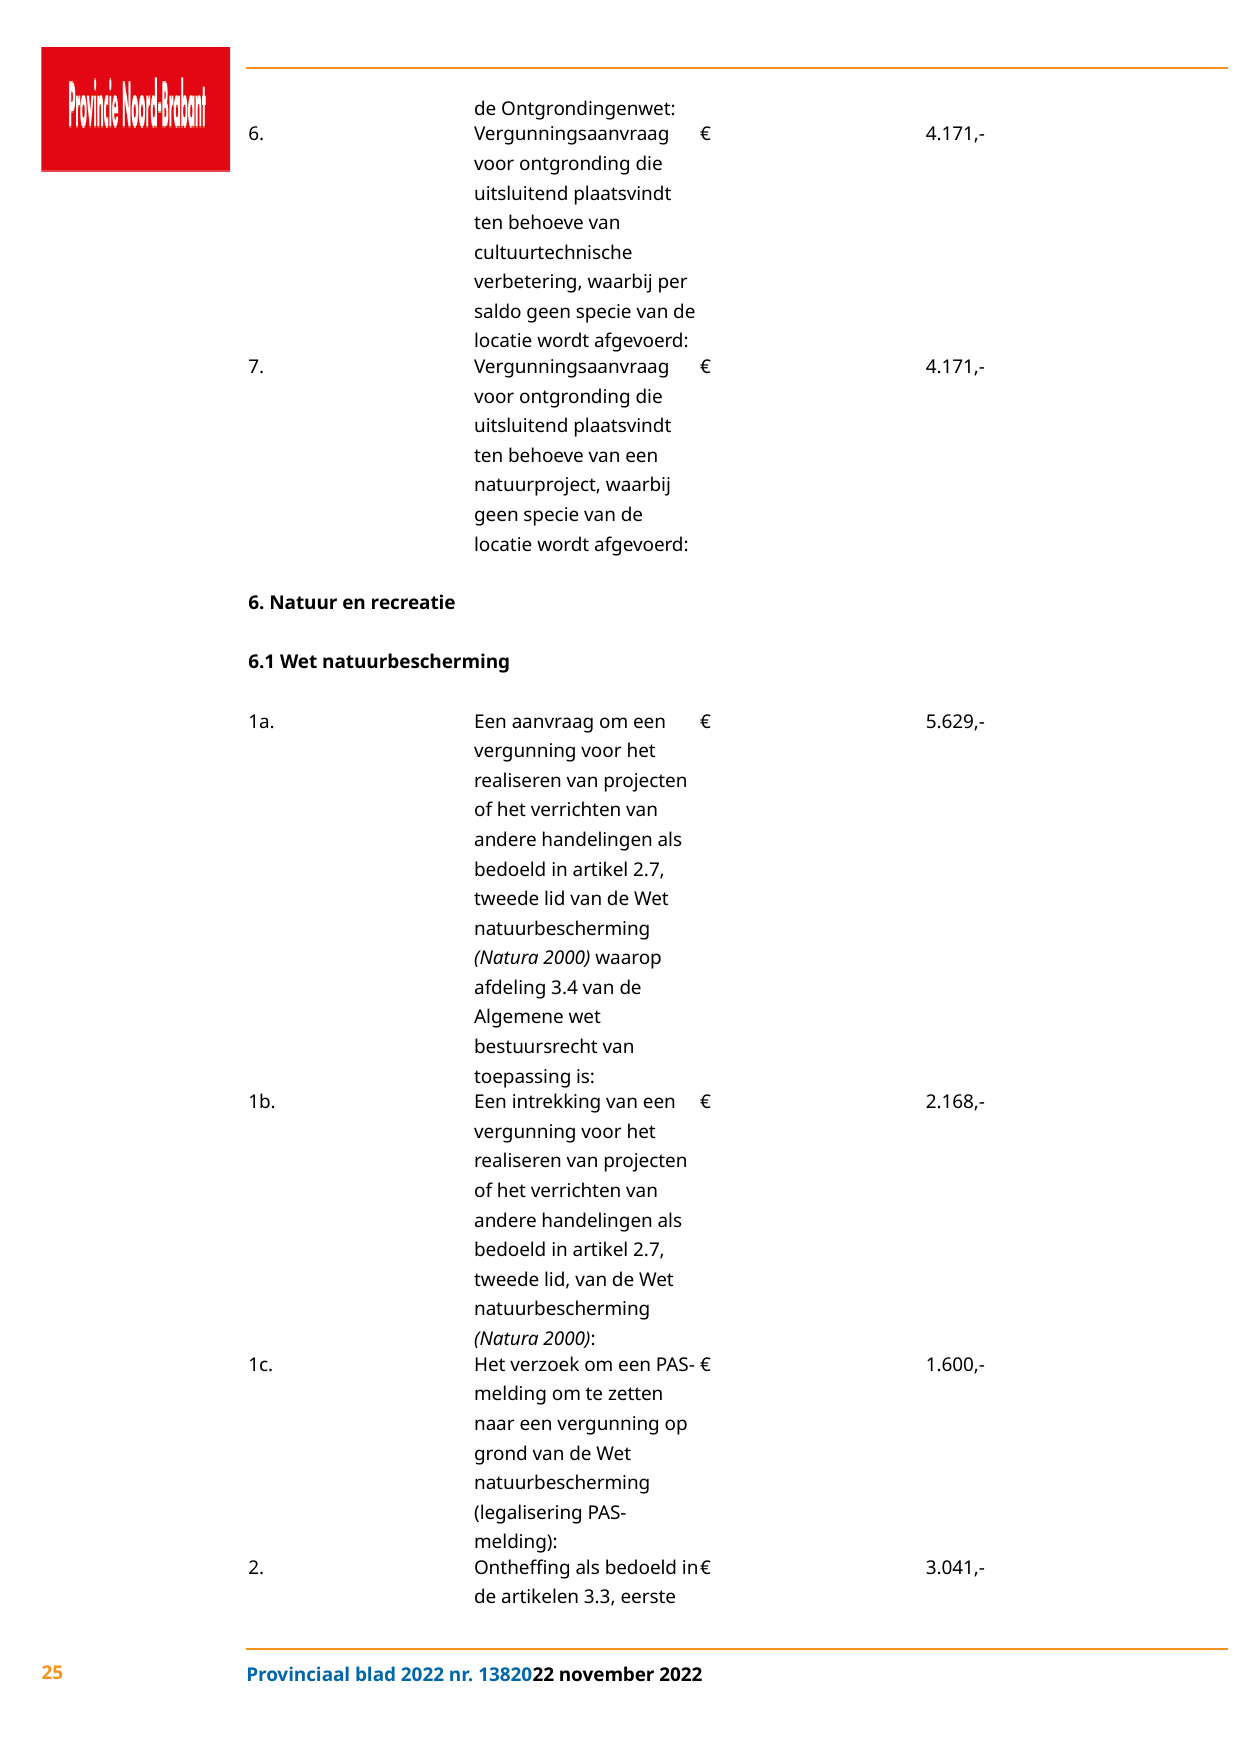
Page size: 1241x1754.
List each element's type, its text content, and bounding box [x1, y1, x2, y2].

table_cell 1.600,- [926, 1351, 1152, 1554]
table_cell 2. [248, 1554, 474, 1609]
table_cell € [700, 353, 926, 557]
table_cell Het verzoek om een PAS-melding om te zetten naar een vergunning op grond van de Wet natuurbescherming (legalisering PAS-melding): [474, 1351, 700, 1554]
table_cell [926, 95, 1152, 121]
table_cell 2.168,- [926, 1089, 1152, 1351]
table_cell € [700, 121, 926, 353]
table_header Een aanvraag om een vergunning voor het realiseren van projecten of het verrichten van andere handelingen als bedoeld in artikel 2.7, tweede lid van de Wet natuurbescherming (Natura 2000) waarop afdeling 3.4 van de Algemene wet bestuursrecht van toepassing is: [474, 708, 700, 1088]
table_cell 4.171,- [926, 121, 1152, 353]
table_cell Ontheffing als bedoeld in de artikelen 3.3, eerste [474, 1554, 700, 1609]
table_cell [248, 95, 474, 121]
table_header € [700, 708, 926, 1088]
table_cell € [700, 1351, 926, 1554]
table_cell de Ontgrondingenwet: [474, 95, 700, 121]
table_cell € [700, 1089, 926, 1351]
table_cell 3.041,- [926, 1554, 1152, 1609]
text 6.1 Wet natuurbescherming [248, 648, 1152, 674]
table_cell € [700, 1554, 926, 1609]
table_cell [700, 95, 926, 121]
table_cell 1b. [248, 1089, 474, 1351]
table_cell 6. [248, 121, 474, 353]
table_header 5.629,- [926, 708, 1152, 1088]
picture [41, 47, 231, 172]
table_cell 7. [248, 353, 474, 557]
table_cell 4.171,- [926, 353, 1152, 557]
table_cell Een intrekking van een vergunning voor het realiseren van projecten of het verrichten van andere handelingen als bedoeld in artikel 2.7, tweede lid, van de Wet natuurbescherming (Natura 2000): [474, 1089, 700, 1351]
table_cell 1c. [248, 1351, 474, 1554]
table_cell Vergunningsaanvraag voor ontgronding die uitsluitend plaatsvindt ten behoeve van cultuurtechnische verbetering, waarbij per saldo geen specie van de locatie wordt afgevoerd: [474, 121, 700, 353]
text 6. Natuur en recreatie [248, 589, 1152, 615]
table_header 1a. [248, 708, 474, 1088]
table_cell Vergunningsaanvraag voor ontgronding die uitsluitend plaatsvindt ten behoeve van een natuurproject, waarbij geen specie van de locatie wordt afgevoerd: [474, 353, 700, 557]
